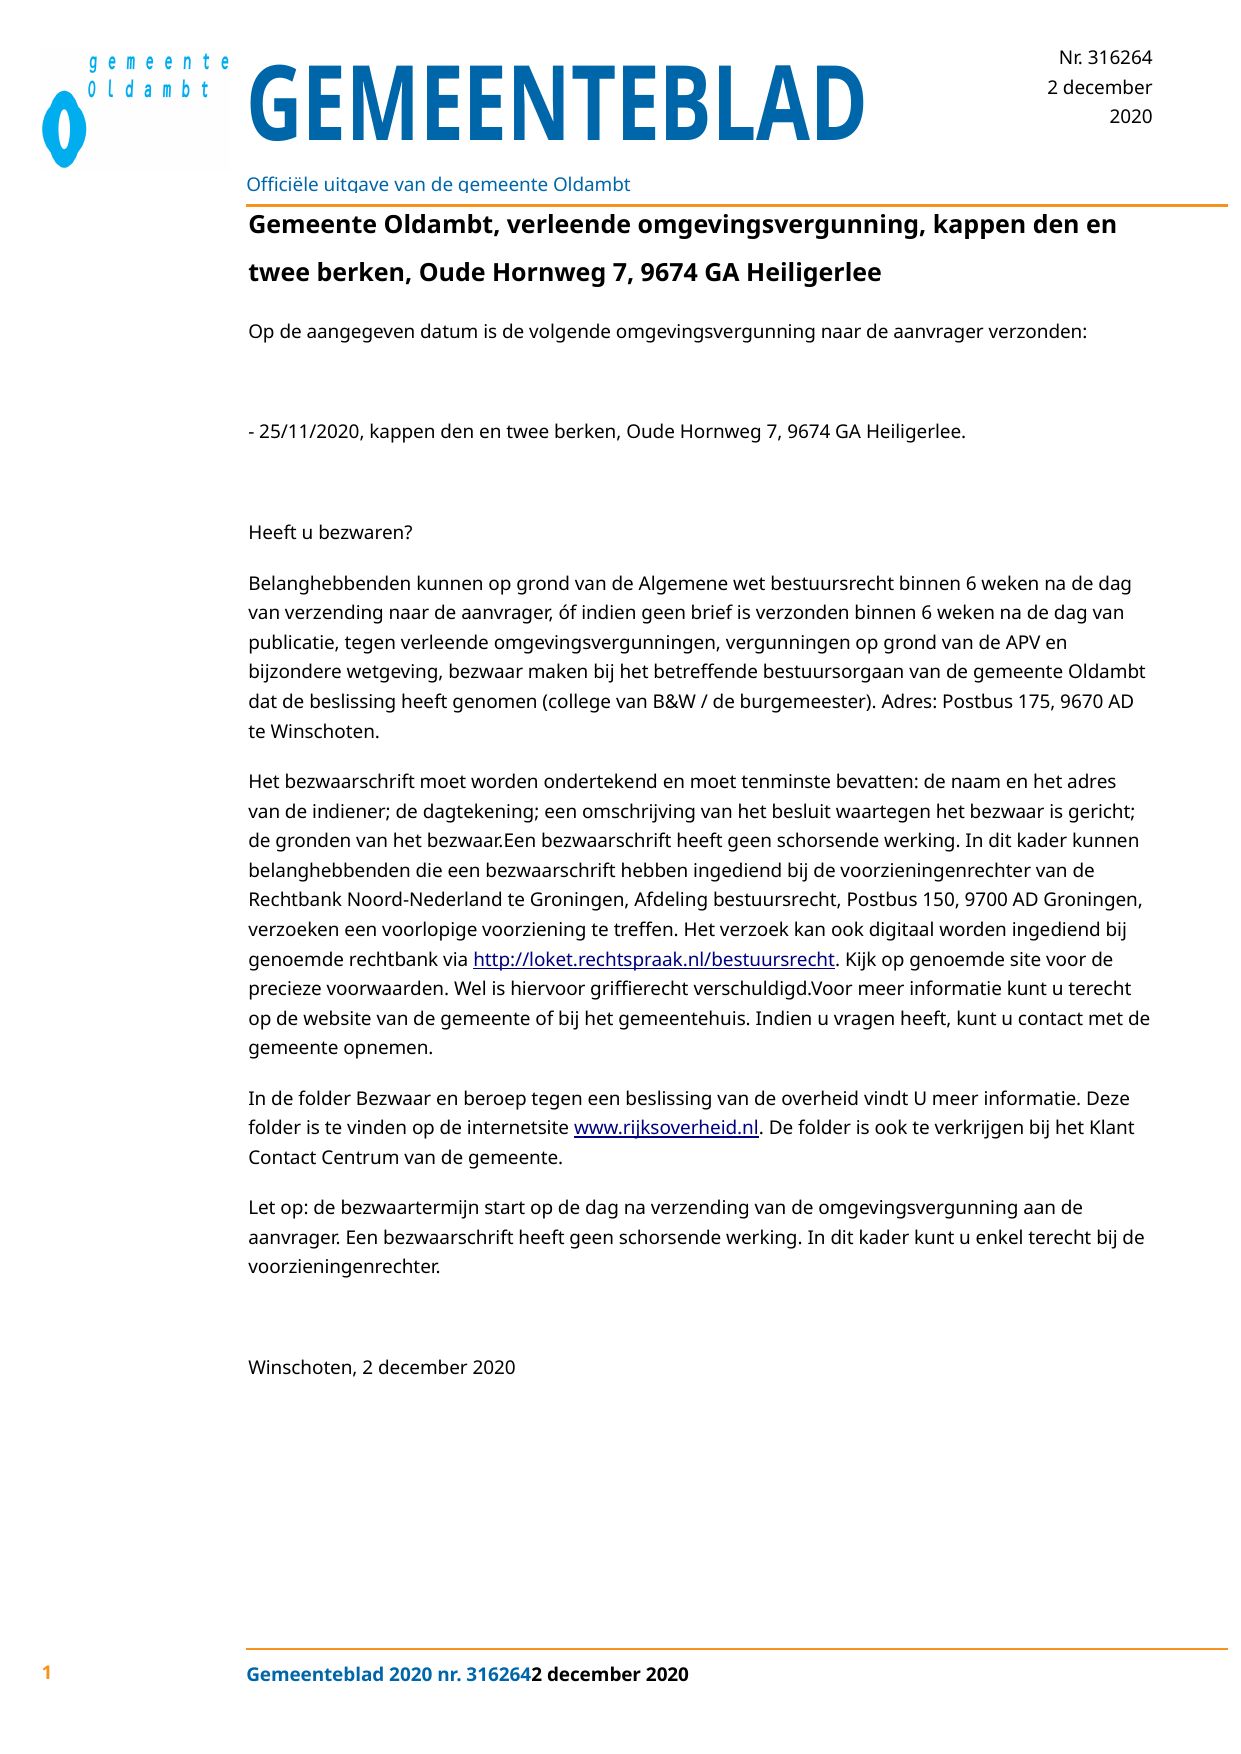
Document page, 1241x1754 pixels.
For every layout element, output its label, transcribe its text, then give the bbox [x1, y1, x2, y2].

text Winschoten, 2 december 2020 [248, 1354, 1152, 1380]
text Heeft u bezwaren? [248, 519, 1152, 545]
text Let op: de bezwaartermijn start op de dag na verzending van de omgevingsvergunning aan de aanvrager. Een bezwaarschrift heeft geen schorsende werking. In dit kader kunt u enkel terecht bij de voorzieningenrechter. [248, 1194, 1152, 1279]
text Op de aangegeven datum is de volgende omgevingsvergunning naar de aanvrager verzonden: [248, 318, 1152, 344]
text - 25/11/2020, kappen den en twee berken, Oude Hornweg 7, 9674 GA Heiligerlee. [248, 419, 1152, 444]
text Belanghebbenden kunnen op grond van de Algemene wet bestuursrecht binnen 6 weken na de dag van verzending naar de aanvrager, óf indien geen brief is verzonden binnen 6 weken na de dag van publicatie, tegen verleende omgevingsvergunningen, vergunningen op grond van de APV en bijzondere wetgeving, bezwaar maken bij het betreffende bestuursorgaan van de gemeente Oldambt dat de beslissing heeft genomen (college van B&W / de burgemeester). Adres: Postbus 175, 9670 AD te Winschoten. [248, 570, 1152, 744]
text Gemeente Oldambt, verleende omgevingsvergunning, kappen den en twee berken, Oude Hornweg 7, 9674 GA Heiligerlee [248, 207, 1152, 288]
text Het bezwaarschrift moet worden ondertekend en moet tenminste bevatten: de naam en het adres van de indiener; de dagtekening; een omschrijving van het besluit waartegen het bezwaar is gericht; de gronden van het bezwaar.Een bezwaarschrift heeft geen schorsende werking. In dit kader kunnen belanghebbenden die een bezwaarschrift hebben ingediend bij de voorzieningenrechter van de Rechtbank Noord-Nederland te Groningen, Afdeling bestuursrecht, Postbus 150, 9700 AD Groningen, verzoeken een voorlopige voorziening te treffen. Het verzoek kan ook digitaal worden ingediend bij genoemde rechtbank via http://loket.rechtspraak.nl/bestuursrecht. Kijk op genoemde site voor de precieze voorwaarden. Wel is hiervoor griffierecht verschuldigd.Voor meer informatie kunt u terecht op de website van de gemeente of bij het gemeentehuis. Indien u vragen heeft, kunt u contact met de gemeente opnemen. [248, 768, 1152, 1060]
text In de folder Bezwaar en beroep tegen een beslissing van de overheid vindt U meer informatie. Deze folder is te vinden op de internetsite www.rijksoverheid.nl. De folder is ook te verkrijgen bij het Klant Contact Centrum van de gemeente. [248, 1085, 1152, 1170]
picture [41, 47, 231, 172]
